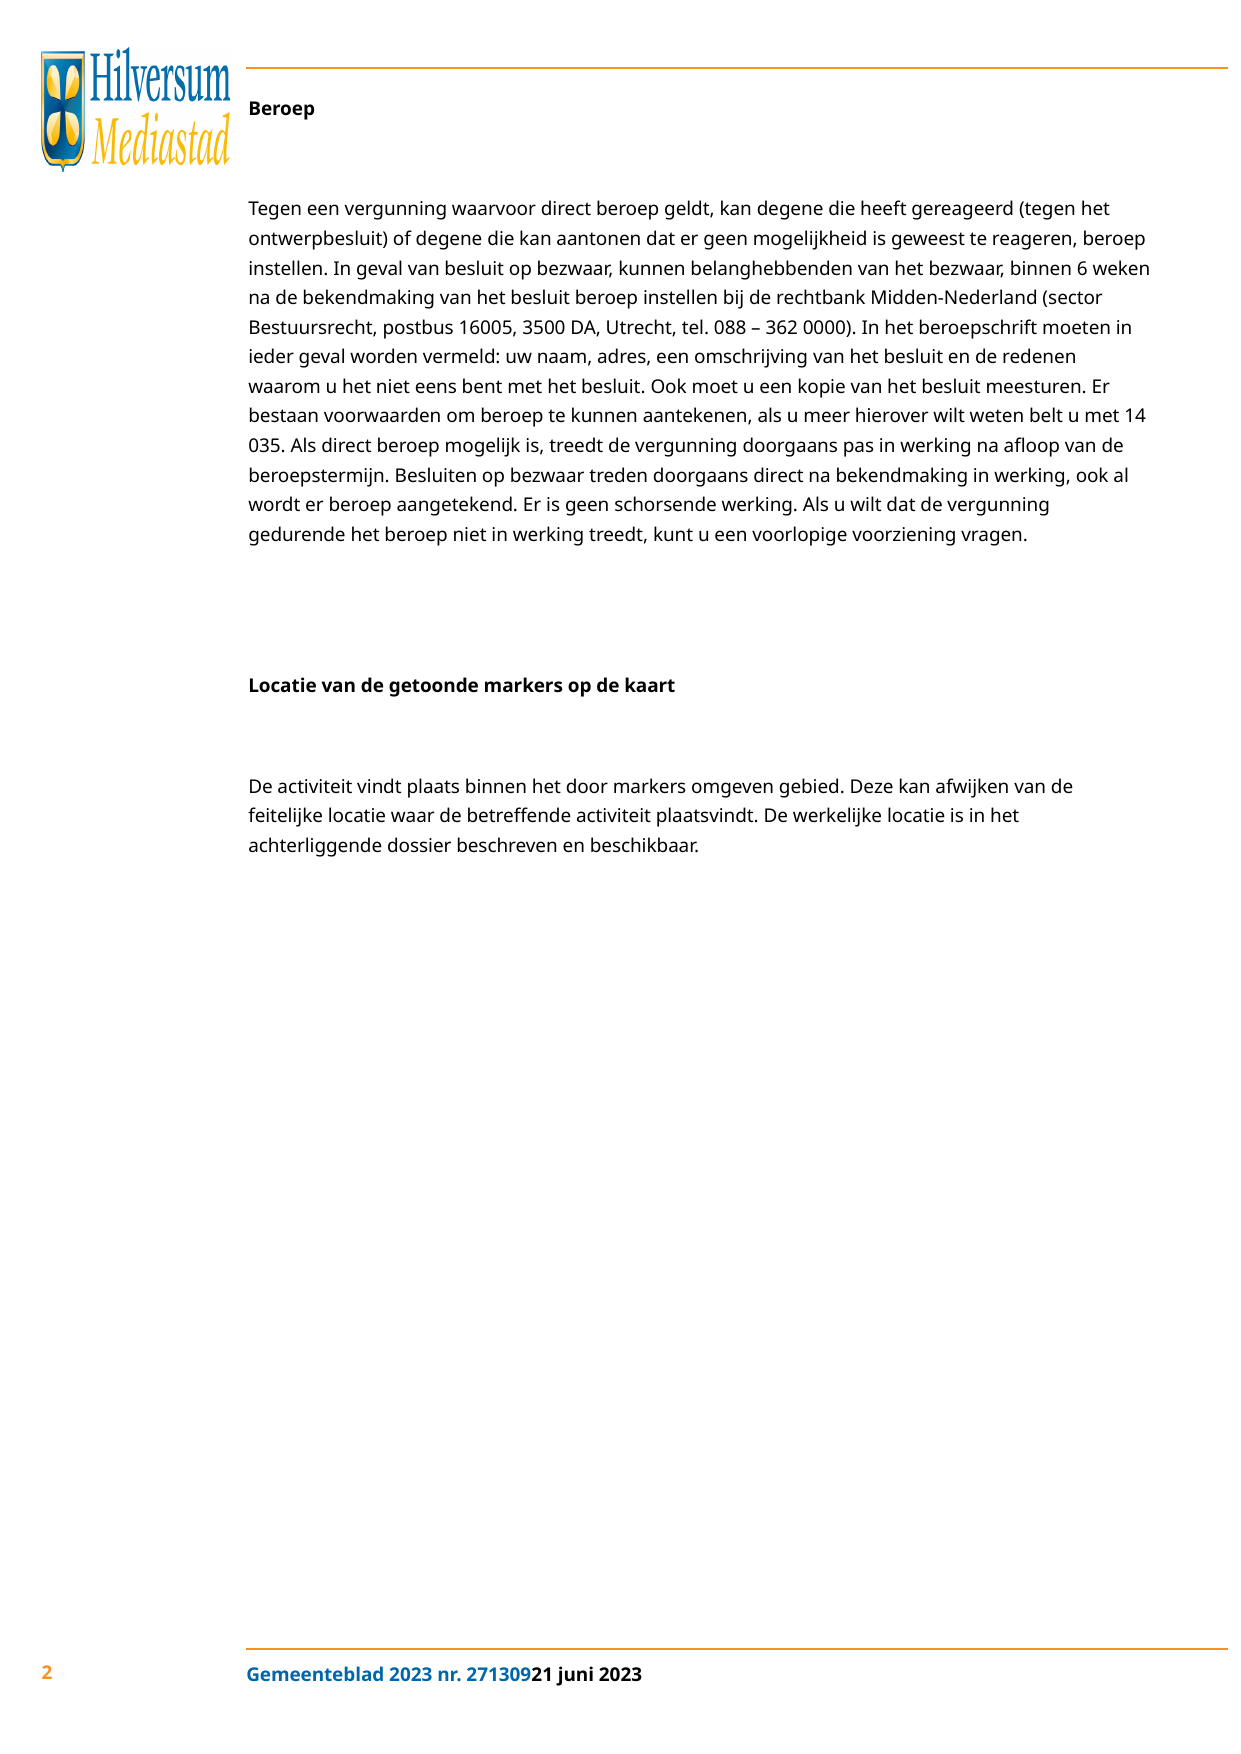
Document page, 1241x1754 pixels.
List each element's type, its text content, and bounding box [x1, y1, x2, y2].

text Beroep [248, 95, 1152, 121]
picture [41, 47, 231, 172]
text Tegen een vergunning waarvoor direct beroep geldt, kan degene die heeft gereageerd (tegen het ontwerpbesluit) of degene die kan aantonen dat er geen mogelijkheid is geweest te reageren, beroep instellen. In geval van besluit op bezwaar, kunnen belanghebbenden van het bezwaar, binnen 6 weken na de bekendmaking van het besluit beroep instellen bij de rechtbank Midden-Nederland (sector Bestuursrecht, postbus 16005, 3500 DA, Utrecht, tel. 088 – 362 0000). In het beroepschrift moeten in ieder geval worden vermeld: uw naam, adres, een omschrijving van het besluit en de redenen waarom u het niet eens bent met het besluit. Ook moet u een kopie van het besluit meesturen. Er bestaan voorwaarden om beroep te kunnen aantekenen, als u meer hierover wilt weten belt u met 14 035. Als direct beroep mogelijk is, treedt de vergunning doorgaans pas in werking na afloop van de beroepstermijn. Besluiten op bezwaar treden doorgaans direct na bekendmaking in werking, ook al wordt er beroep aangetekend. Er is geen schorsende werking. Als u wilt dat de vergunning gedurende het beroep niet in werking treedt, kunt u een voorlopige voorziening vragen. [248, 196, 1152, 547]
text Locatie van de getoonde markers op de kaart [248, 672, 1152, 698]
text De activiteit vindt plaats binnen het door markers omgeven gebied. Deze kan afwijken van de feitelijke locatie waar de betreffende activiteit plaatsvindt. De werkelijke locatie is in het achterliggende dossier beschreven en beschikbaar. [248, 773, 1152, 858]
